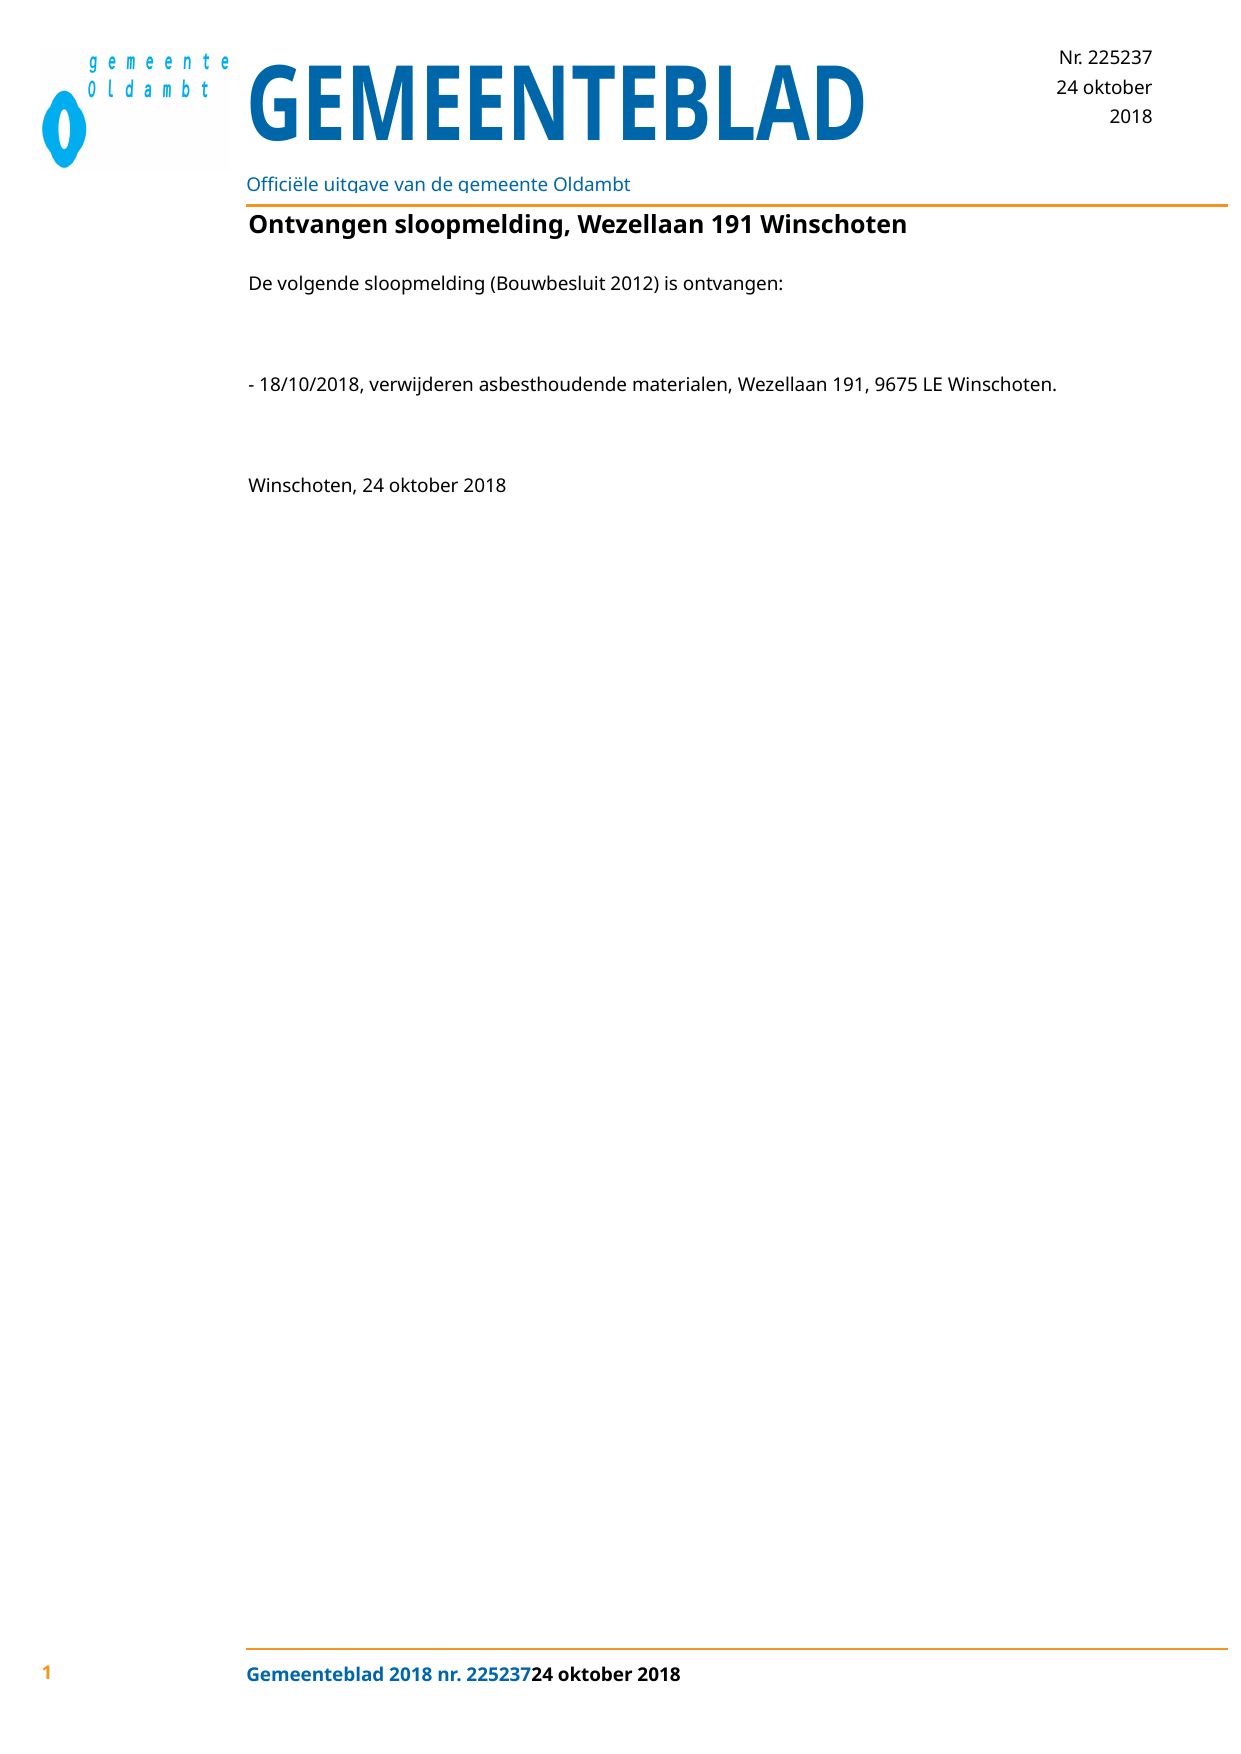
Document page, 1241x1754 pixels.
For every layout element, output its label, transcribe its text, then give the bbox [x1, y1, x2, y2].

text Ontvangen sloopmelding, Wezellaan 191 Winschoten [248, 207, 1152, 241]
text - 18/10/2018, verwijderen asbesthoudende materialen, Wezellaan 191, 9675 LE Winschoten. [248, 371, 1152, 397]
text Winschoten, 24 oktober 2018 [248, 472, 1152, 498]
text De volgende sloopmelding (Bouwbesluit 2012) is ontvangen: [248, 270, 1152, 296]
picture [41, 47, 231, 172]
